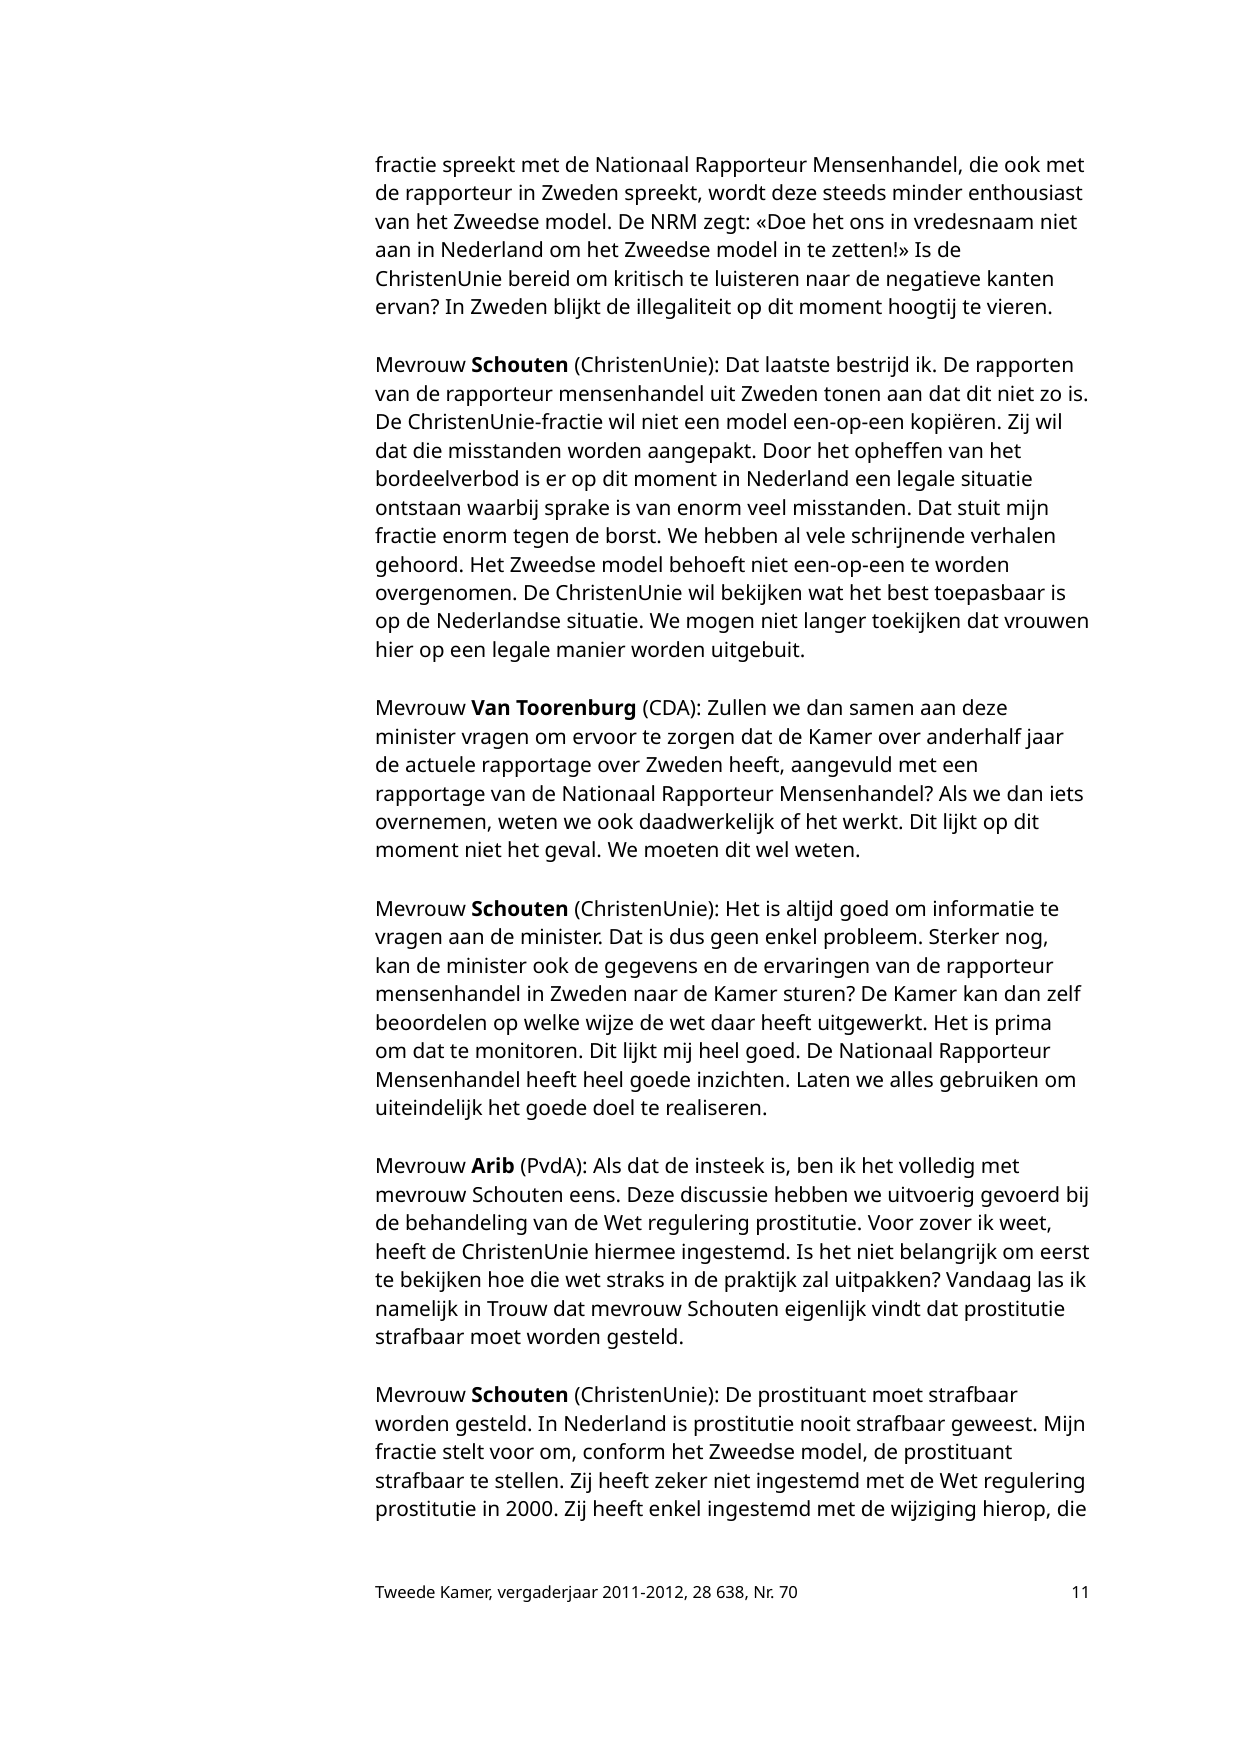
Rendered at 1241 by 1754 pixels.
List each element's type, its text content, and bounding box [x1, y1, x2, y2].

text Mevrouw Schouten (ChristenUnie): Het is altijd goed om informatie te vragen aan de minister. Dat is dus geen enkel probleem. Sterker nog, kan de minister ook de gegevens en de ervaringen van de rapporteur mensenhandel in Zweden naar de Kamer sturen? De Kamer kan dan zelf beoordelen op welke wijze de wet daar heeft uitgewerkt. Het is prima om dat te monitoren. Dit lijkt mij heel goed. De Nationaal Rapporteur Mensenhandel heeft heel goede inzichten. Laten we alles gebruiken om uiteindelijk het goede doel te realiseren. [375, 894, 1090, 1122]
text Mevrouw Schouten (ChristenUnie): De prostituant moet strafbaar worden gesteld. In Nederland is prostitutie nooit strafbaar geweest. Mijn fractie stelt voor om, conform het Zweedse model, de prostituant strafbaar te stellen. Zij heeft zeker niet ingestemd met de Wet regulering prostitutie in 2000. Zij heeft enkel ingestemd met de wijziging hierop, die [375, 1381, 1090, 1523]
text Mevrouw Van Toorenburg (CDA): Zullen we dan samen aan deze minister vragen om ervoor te zorgen dat de Kamer over anderhalf jaar de actuele rapportage over Zweden heeft, aangevuld met een rapportage van de Nationaal Rapporteur Mensenhandel? Als we dan iets overnemen, weten we ook daadwerkelijk of het werkt. Dit lijkt op dit moment niet het geval. We moeten dit wel weten. [375, 693, 1090, 864]
text Mevrouw Arib (PvdA): Als dat de insteek is, ben ik het volledig met mevrouw Schouten eens. Deze discussie hebben we uitvoerig gevoerd bij de behandeling van de Wet regulering prostitutie. Voor zover ik weet, heeft de ChristenUnie hiermee ingestemd. Is het niet belangrijk om eerst te bekijken hoe die wet straks in de praktijk zal uitpakken? Vandaag las ik namelijk in Trouw dat mevrouw Schouten eigenlijk vindt dat prostitutie strafbaar moet worden gesteld. [375, 1152, 1090, 1351]
text fractie spreekt met de Nationaal Rapporteur Mensenhandel, die ook met de rapporteur in Zweden spreekt, wordt deze steeds minder enthousiast van het Zweedse model. De NRM zegt: «Doe het ons in vredesnaam niet aan in Nederland om het Zweedse model in te zetten!» Is de ChristenUnie bereid om kritisch te luisteren naar de negatieve kanten ervan? In Zweden blijkt de illegaliteit op dit moment hoogtij te vieren. [375, 150, 1090, 321]
text Mevrouw Schouten (ChristenUnie): Dat laatste bestrijd ik. De rapporten van de rapporteur mensenhandel uit Zweden tonen aan dat dit niet zo is. De ChristenUnie-fractie wil niet een model een-op-een kopiëren. Zij wil dat die misstanden worden aangepakt. Door het opheffen van het bordeelverbod is er op dit moment in Nederland een legale situatie ontstaan waarbij sprake is van enorm veel misstanden. Dat stuit mijn fractie enorm tegen de borst. We hebben al vele schrijnende verhalen gehoord. Het Zweedse model behoeft niet een-op-een te worden overgenomen. De ChristenUnie wil bekijken wat het best toepasbaar is op de Nederlandse situatie. We mogen niet langer toekijken dat vrouwen hier op een legale manier worden uitgebuit. [375, 351, 1090, 663]
